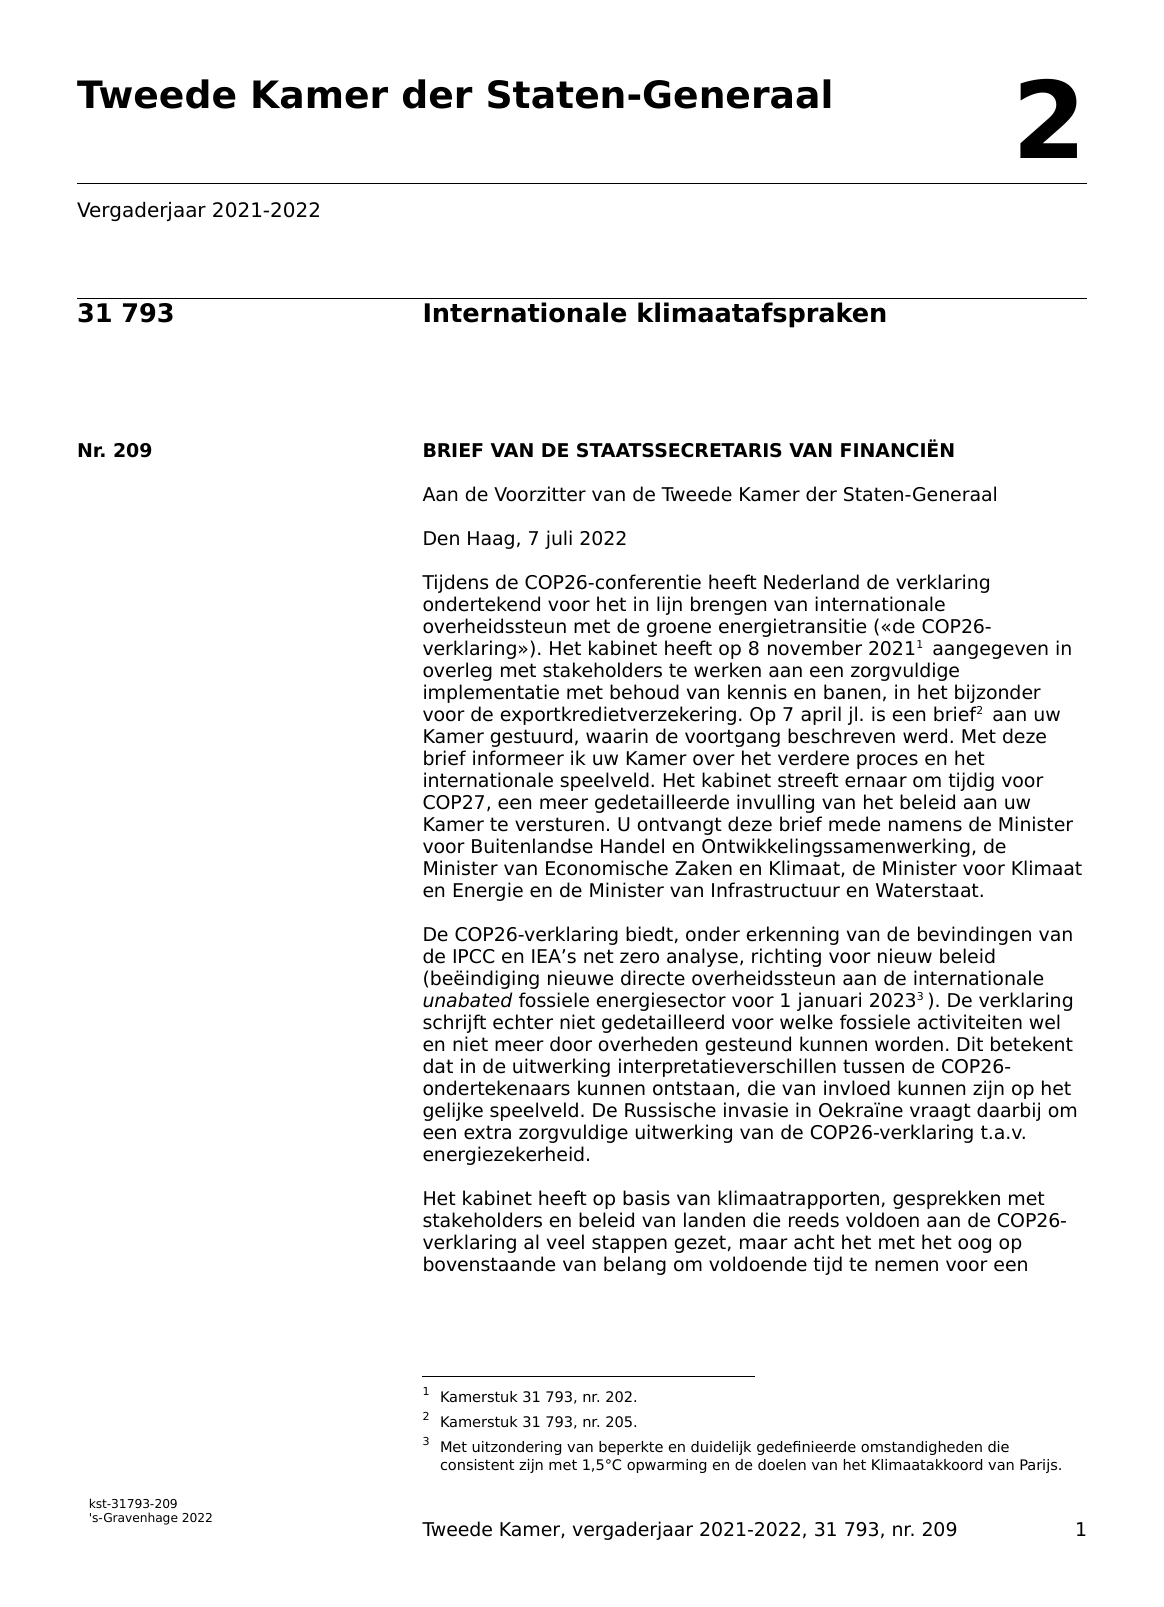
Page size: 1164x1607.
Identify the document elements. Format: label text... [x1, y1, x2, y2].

text Kamerstuk 31 793, nr. 202. [422, 1385, 1087, 1407]
text Den Haag, 7 juli 2022 [422, 528, 1087, 550]
table_cell Vergaderjaar 2021-2022 [77, 184, 1087, 298]
text Het kabinet heeft op basis van klimaatrapporten, gesprekken met stakeholders en beleid van landen die reeds voldoen aan de COP26-verklaring al veel stappen gezet, maar acht het met het oog op bovenstaande van belang om voldoende tijd te nemen voor een [422, 1188, 1087, 1276]
subtitle Nr. 209 BRIEF VAN DE STAATSSECRETARIS VAN FINANCIËN [77, 440, 1087, 462]
text Tijdens de COP26-conferentie heeft Nederland de verklaring ondertekend voor het in lijn brengen van internationale overheidssteun met de groene energietransitie («de COP26-verklaring»). Het kabinet heeft op 8 november 2021 aangegeven in overleg met stakeholders te werken aan een zorgvuldige implementatie met behoud van kennis en banen, in het bijzonder voor de exportkredietverzekering. Op 7 april jl. is een brief aan uw Kamer gestuurd, waarin de voortgang beschreven werd. Met deze brief informeer ik uw Kamer over het verdere proces en het internationale speelveld. Het kabinet streeft ernaar om tijdig voor COP27, een meer gedetailleerde invulling van het beleid aan uw Kamer te versturen. U ontvangt deze brief mede namens de Minister voor Buitenlandse Handel en Ontwikkelingssamenwerking, de Minister van Economische Zaken en Klimaat, de Minister voor Klimaat en Energie en de Minister van Infrastructuur en Waterstaat. [422, 572, 1087, 902]
text kst-31793-209 [88, 1497, 323, 1511]
text 's-Gravenhage 2022 [88, 1511, 323, 1525]
text Met uitzondering van beperkte en duidelijk gedefinieerde omstandigheden die consistent zijn met 1,5°C opwarming en de doelen van het Klimaatakkoord van Parijs. [422, 1435, 1087, 1474]
text Kamerstuk 31 793, nr. 205. [422, 1410, 1087, 1432]
text Aan de Voorzitter van de Tweede Kamer der Staten-Generaal [422, 484, 1087, 506]
text De COP26-verklaring biedt, onder erkenning van de bevindingen van de IPCC en IEA’s net zero analyse, richting voor nieuw beleid (beëindiging nieuwe directe overheidssteun aan de internationale unabated fossiele energiesector voor 1 januari 2023). De verklaring schrijft echter niet gedetailleerd voor welke fossiele activiteiten wel en niet meer door overheden gesteund kunnen worden. Dit betekent dat in de uitwerking interpretatieverschillen tussen de COP26-ondertekenaars kunnen ontstaan, die van invloed kunnen zijn op het gelijke speelveld. De Russische invasie in Oekraïne vraagt daarbij om een extra zorgvuldige uitwerking van de COP26-verklaring t.a.v. energiezekerheid. [422, 924, 1087, 1166]
table_header Tweede Kamer der Staten-Generaal [77, 59, 886, 183]
subtitle 31 793 Internationale klimaatafspraken [77, 299, 1087, 329]
table_header 2 [886, 59, 1087, 183]
